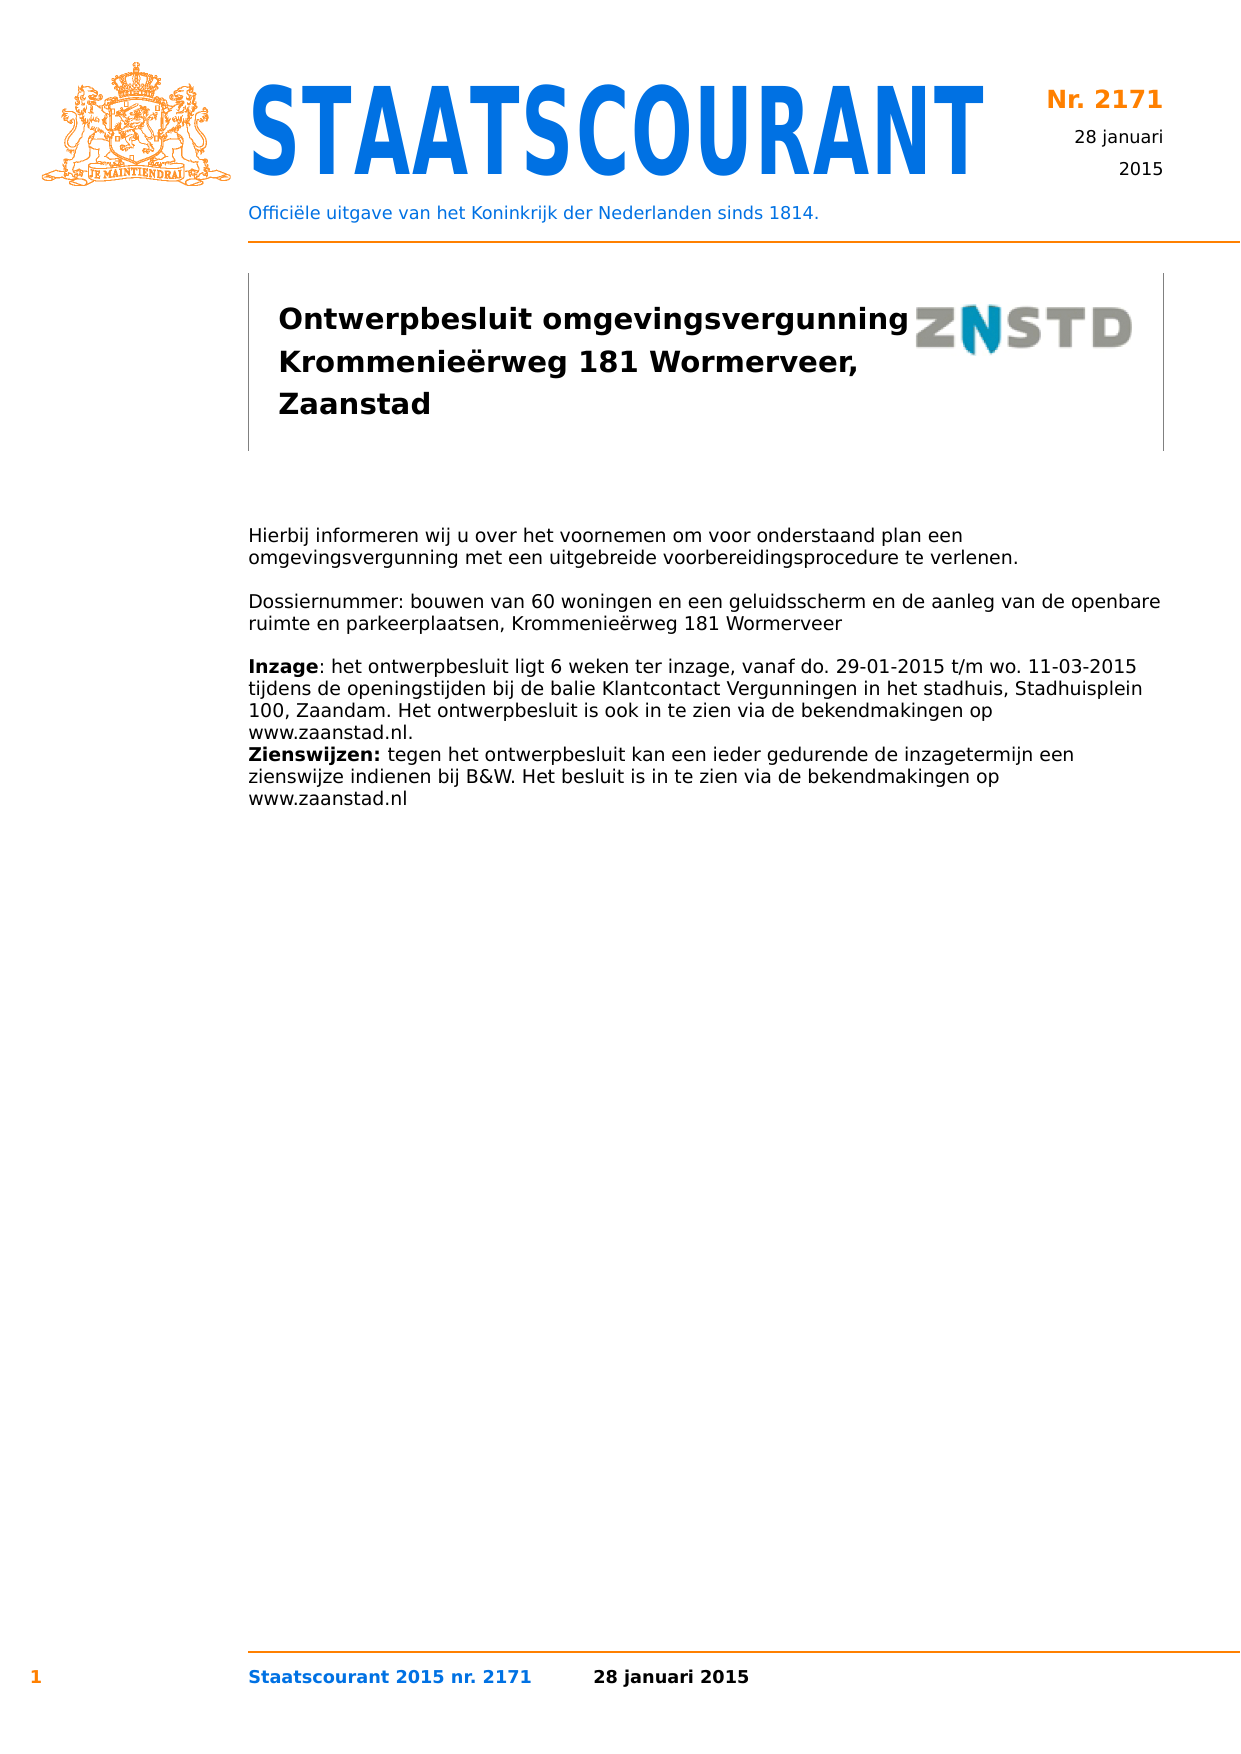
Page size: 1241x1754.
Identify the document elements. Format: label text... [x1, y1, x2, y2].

picture [41, 62, 231, 186]
table_header STAATSCOURANT [248, 62, 998, 203]
picture [914, 302, 1134, 356]
subtitle Ontwerpbesluit omgevingsvergunning Krommenieërweg 181 Wormerveer, Zaanstad [249, 273, 1163, 451]
table_cell 2015 [998, 153, 1240, 203]
text Inzage: het ontwerpbesluit ligt 6 weken ter inzage, vanaf do. 29-01-2015 t/m wo. 11-03-2015 tijdens de openingstijden bij de balie Klantcontact Vergunningen in het stadhuis, Stadhuisplein 100, Zaandam. Het ontwerpbesluit is ook in te zien via de bekendmakingen op www.zaanstad.nl. [248, 656, 1163, 744]
text Dossiernummer: bouwen van 60 woningen en een geluidsscherm en de aanleg van de openbare ruimte en parkeerplaatsen, Krommenieërweg 181 Wormerveer [248, 591, 1163, 634]
text Zienswijzen: tegen het ontwerpbesluit kan een ieder gedurende de inzagetermijn een zienswijze indienen bij B&W. Het besluit is in te zien via de bekendmakingen op www.zaanstad.nl [248, 744, 1163, 810]
table_cell Officiële uitgave van het Koninkrijk der Nederlanden sinds 1814. [248, 203, 1240, 241]
table_cell 28 januari [998, 121, 1240, 153]
text Hierbij informeren wij u over het voornemen om voor onderstaand plan een omgevingsvergunning met een uitgebreide voorbereidingsprocedure te verlenen. [248, 525, 1163, 569]
table_header [25, 62, 248, 241]
table_header Nr. 2171 [998, 62, 1240, 121]
